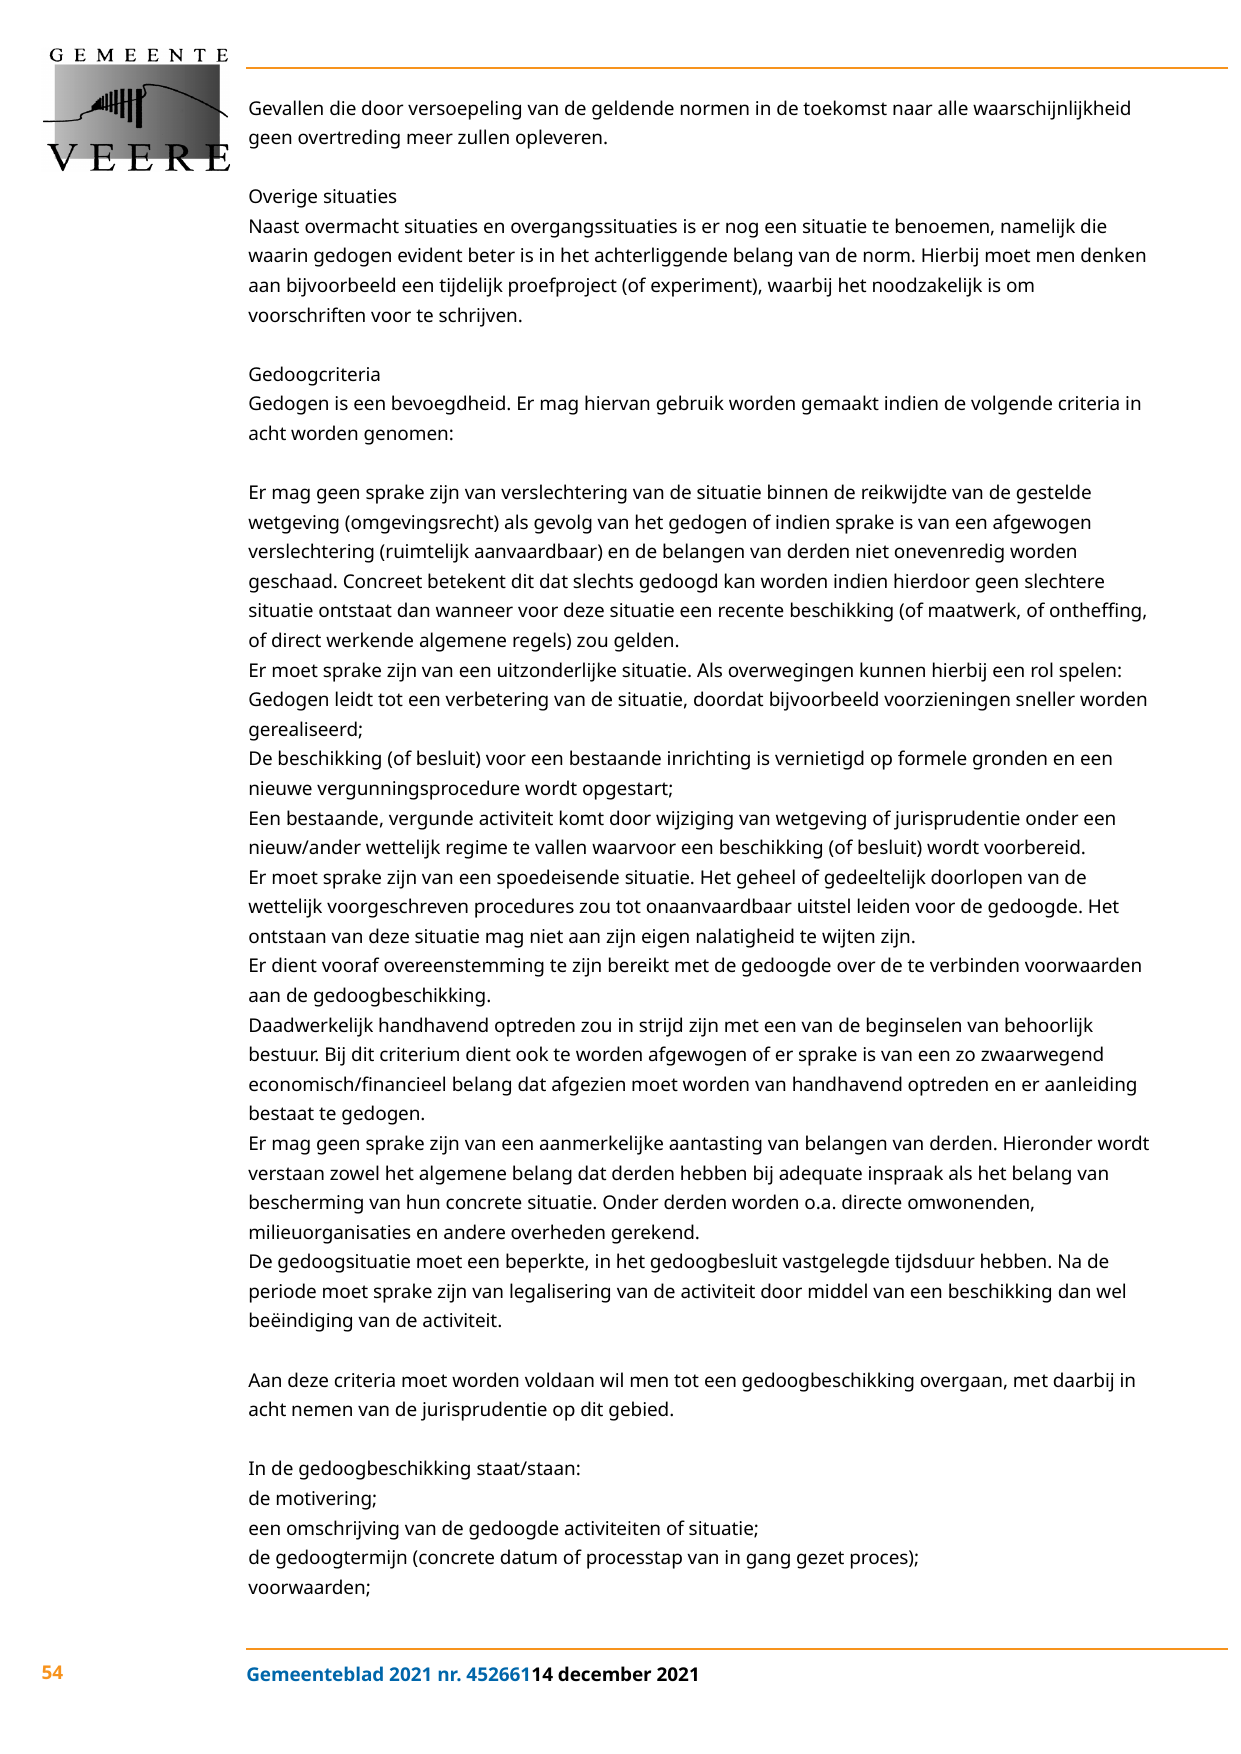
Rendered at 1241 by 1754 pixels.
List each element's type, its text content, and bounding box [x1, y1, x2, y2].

text Er mag geen sprake zijn van verslechtering van de situatie binnen de reikwijdte van de gestelde wetgeving (omgevingsrecht) als gevolg van het gedogen of indien sprake is van een afgewogen verslechtering (ruimtelijk aanvaardbaar) en de belangen van derden niet onevenredig worden geschaad. Concreet betekent dit dat slechts gedoogd kan worden indien hierdoor geen slechtere situatie ontstaat dan wanneer voor deze situatie een recente beschikking (of maatwerk, of ontheffing, of direct werkende algemene regels) zou gelden. [248, 479, 1152, 653]
text Naast overmacht situaties en overgangssituaties is er nog een situatie te benoemen, namelijk die waarin gedogen evident beter is in het achterliggende belang van de norm. Hierbij moet men denken aan bijvoorbeeld een tijdelijk proefproject (of experiment), waarbij het noodzakelijk is om voorschriften voor te schrijven. [248, 213, 1152, 328]
text Gevallen die door versoepeling van de geldende normen in de toekomst naar alle waarschijnlijkheid geen overtreding meer zullen opleveren. [248, 95, 1152, 150]
text Er moet sprake zijn van een spoedeisende situatie. Het geheel of gedeeltelijk doorlopen van de wettelijk voorgeschreven procedures zou tot onaanvaardbaar uitstel leiden voor de gedoogde. Het ontstaan van deze situatie mag niet aan zijn eigen nalatigheid te wijten zijn. [248, 864, 1152, 949]
picture [41, 47, 231, 172]
text De beschikking (of besluit) voor een bestaande inrichting is vernietigd op formele gronden en een nieuwe vergunningsprocedure wordt opgestart; [248, 746, 1152, 801]
text een omschrijving van de gedoogde activiteiten of situatie; [248, 1515, 1152, 1541]
text Er mag geen sprake zijn van een aanmerkelijke aantasting van belangen van derden. Hieronder wordt verstaan zowel het algemene belang dat derden hebben bij adequate inspraak als het belang van bescherming van hun concrete situatie. Onder derden worden o.a. directe omwonenden, milieuorganisaties en andere overheden gerekend. [248, 1130, 1152, 1245]
text De gedoogsituatie moet een beperkte, in het gedoogbesluit vastgelegde tijdsduur hebben. Na de periode moet sprake zijn van legalisering van de activiteit door middel van een beschikking dan wel beëindiging van de activiteit. [248, 1248, 1152, 1333]
text de motivering; [248, 1485, 1152, 1511]
text Gedogen is een bevoegdheid. Er mag hiervan gebruik worden gemaakt indien de volgende criteria in acht worden genomen: [248, 391, 1152, 446]
text In de gedoogbeschikking staat/staan: [248, 1456, 1152, 1481]
text de gedoogtermijn (concrete datum of processtap van in gang gezet proces); [248, 1544, 1152, 1570]
text Gedogen leidt tot een verbetering van de situatie, doordat bijvoorbeeld voorzieningen sneller worden gerealiseerd; [248, 686, 1152, 742]
text Gedoogcriteria [248, 361, 1152, 387]
text Er moet sprake zijn van een uitzonderlijke situatie. Als overwegingen kunnen hierbij een rol spelen: [248, 657, 1152, 683]
text Er dient vooraf overeenstemming te zijn bereikt met de gedoogde over de te verbinden voorwaarden aan de gedoogbeschikking. [248, 953, 1152, 1008]
text Overige situaties [248, 183, 1152, 209]
text voorwaarden; [248, 1574, 1152, 1600]
text Daadwerkelijk handhavend optreden zou in strijd zijn met een van de beginselen van behoorlijk bestuur. Bij dit criterium dient ook te worden afgewogen of er sprake is van een zo zwaarwegend economisch/financieel belang dat afgezien moet worden van handhavend optreden en er aanleiding bestaat te gedogen. [248, 1012, 1152, 1126]
text Aan deze criteria moet worden voldaan wil men tot een gedoogbeschikking overgaan, met daarbij in acht nemen van de jurisprudentie op dit gebied. [248, 1367, 1152, 1422]
text Een bestaande, vergunde activiteit komt door wijziging van wetgeving of jurisprudentie onder een nieuw/ander wettelijk regime te vallen waarvoor een beschikking (of besluit) wordt voorbereid. [248, 805, 1152, 860]
